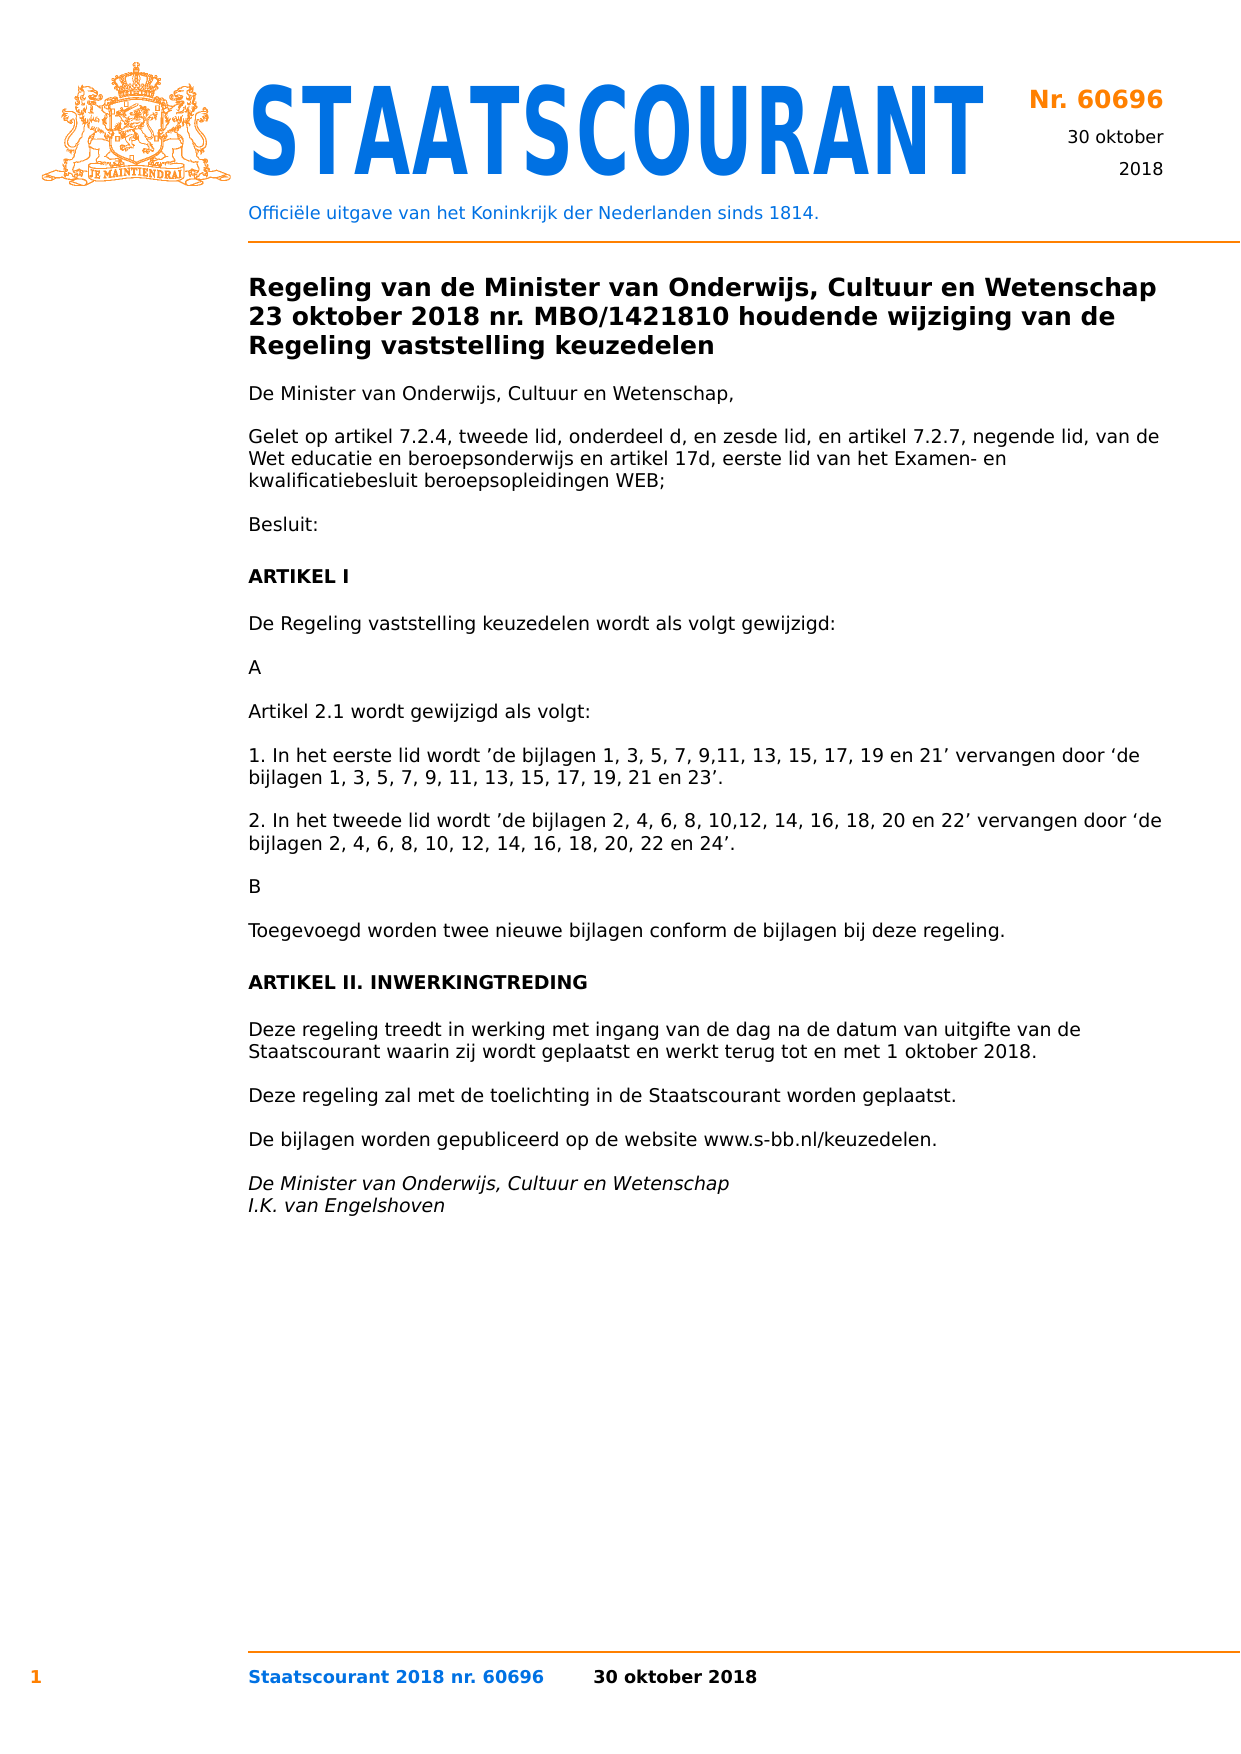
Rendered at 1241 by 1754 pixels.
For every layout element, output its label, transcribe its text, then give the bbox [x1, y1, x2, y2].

picture [41, 62, 231, 186]
table_cell 2018 [998, 153, 1240, 203]
subtitle ARTIKEL I [248, 566, 1163, 588]
text Toegevoegd worden twee nieuwe bijlagen conform de bijlagen bij deze regeling. [248, 920, 1163, 942]
table_cell 30 oktober [998, 121, 1240, 153]
table_header [25, 62, 248, 241]
text Artikel 2.1 wordt gewijzigd als volgt: [248, 701, 1163, 723]
table_header Nr. 60696 [998, 62, 1240, 121]
table_cell Officiële uitgave van het Koninkrijk der Nederlanden sinds 1814. [248, 203, 1240, 241]
text Deze regeling zal met de toelichting in de Staatscourant worden geplaatst. [248, 1085, 1163, 1107]
text 2. In het tweede lid wordt ’de bijlagen 2, 4, 6, 8, 10,12, 14, 16, 18, 20 en 22’ vervangen door ‘de bijlagen 2, 4, 6, 8, 10, 12, 14, 16, 18, 20, 22 en 24’. [248, 810, 1163, 854]
text B [248, 876, 1163, 898]
text A [248, 657, 1163, 679]
text De Regeling vaststelling keuzedelen wordt als volgt gewijzigd: [248, 613, 1163, 635]
text De Minister van Onderwijs, Cultuur en Wetenschap, [248, 382, 1163, 404]
text Besluit: [248, 514, 1163, 536]
subtitle ARTIKEL II. INWERKINGTREDING [248, 972, 1163, 994]
text Gelet op artikel 7.2.4, tweede lid, onderdeel d, en zesde lid, en artikel 7.2.7, negende lid, van de Wet educatie en beroepsonderwijs en artikel 17d, eerste lid van het Examen- en kwalificatiebesluit beroepsopleidingen WEB; [248, 426, 1163, 492]
subtitle Regeling van de Minister van Onderwijs, Cultuur en Wetenschap 23 oktober 2018 nr. MBO/1421810 houdende wijziging van de Regeling vaststelling keuzedelen [248, 273, 1163, 361]
text Deze regeling treedt in werking met ingang van de dag na de datum van uitgifte van de Staatscourant waarin zij wordt geplaatst en werkt terug tot en met 1 oktober 2018. [248, 1019, 1163, 1063]
text 1. In het eerste lid wordt ’de bijlagen 1, 3, 5, 7, 9,11, 13, 15, 17, 19 en 21’ vervangen door ‘de bijlagen 1, 3, 5, 7, 9, 11, 13, 15, 17, 19, 21 en 23’. [248, 744, 1163, 788]
text De bijlagen worden gepubliceerd op de website www.s-bb.nl/keuzedelen. [248, 1129, 1163, 1151]
table_header STAATSCOURANT [248, 62, 998, 203]
text De Minister van Onderwijs, Cultuur en Wetenschap I.K. van Engelshoven [248, 1173, 1163, 1217]
